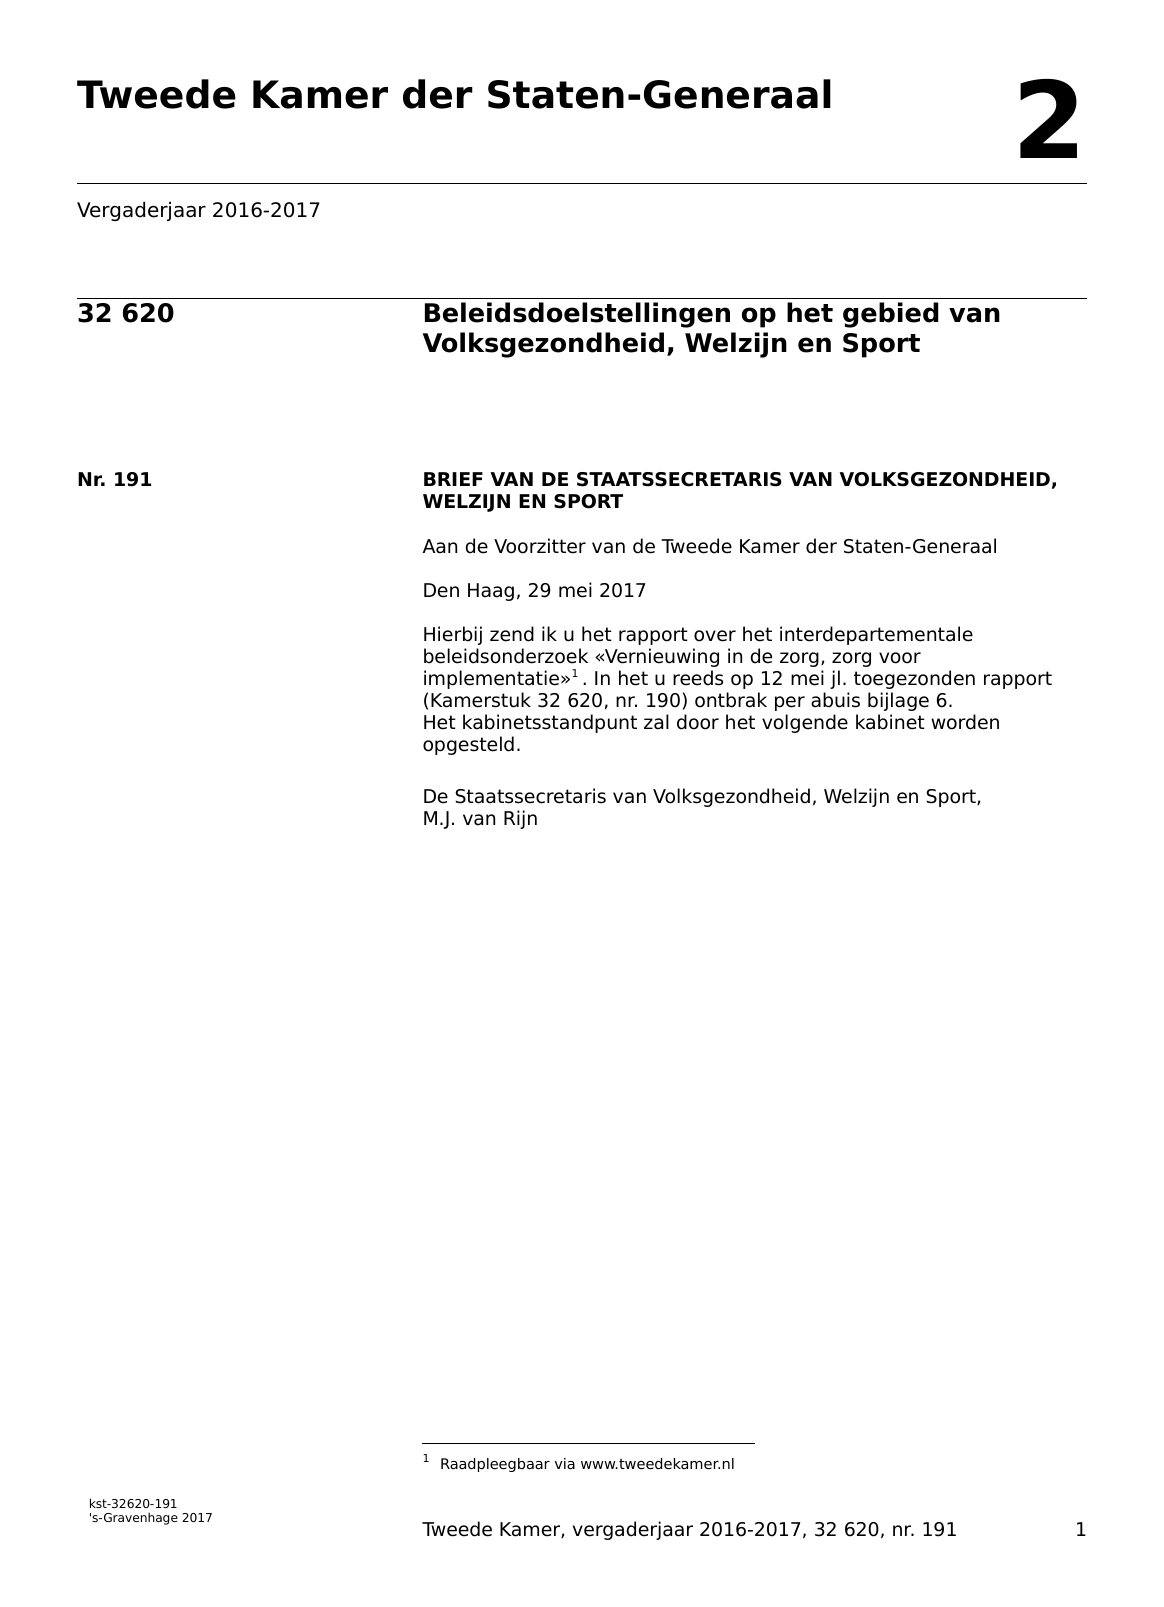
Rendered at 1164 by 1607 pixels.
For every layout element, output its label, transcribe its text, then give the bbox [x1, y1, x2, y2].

text De Staatssecretaris van Volksgezondheid, Welzijn en Sport, M.J. van Rijn [422, 786, 1087, 830]
table_header 2 [886, 59, 1087, 183]
text kst-32620-191 [88, 1497, 323, 1511]
text Aan de Voorzitter van de Tweede Kamer der Staten-Generaal [422, 536, 1087, 557]
table_header Tweede Kamer der Staten-Generaal [77, 59, 886, 183]
table_cell Vergaderjaar 2016-2017 [77, 184, 1087, 298]
text Raadpleegbaar via www.tweedekamer.nl [422, 1452, 1087, 1474]
text Hierbij zend ik u het rapport over het interdepartementale beleidsonderzoek «Vernieuwing in de zorg, zorg voor implementatie». In het u reeds op 12 mei jl. toegezonden rapport (Kamerstuk 32 620, nr. 190) ontbrak per abuis bijlage 6. [422, 624, 1087, 712]
text 's-Gravenhage 2017 [88, 1511, 323, 1525]
subtitle 32 620 Beleidsdoelstellingen op het gebied van Volksgezondheid, Welzijn en Sport [77, 299, 1087, 358]
subtitle Nr. 191 BRIEF VAN DE STAATSSECRETARIS VAN VOLKSGEZONDHEID, WELZIJN EN SPORT [77, 469, 1087, 513]
text Den Haag, 29 mei 2017 [422, 580, 1087, 602]
text Het kabinetsstandpunt zal door het volgende kabinet worden opgesteld. [422, 712, 1087, 756]
